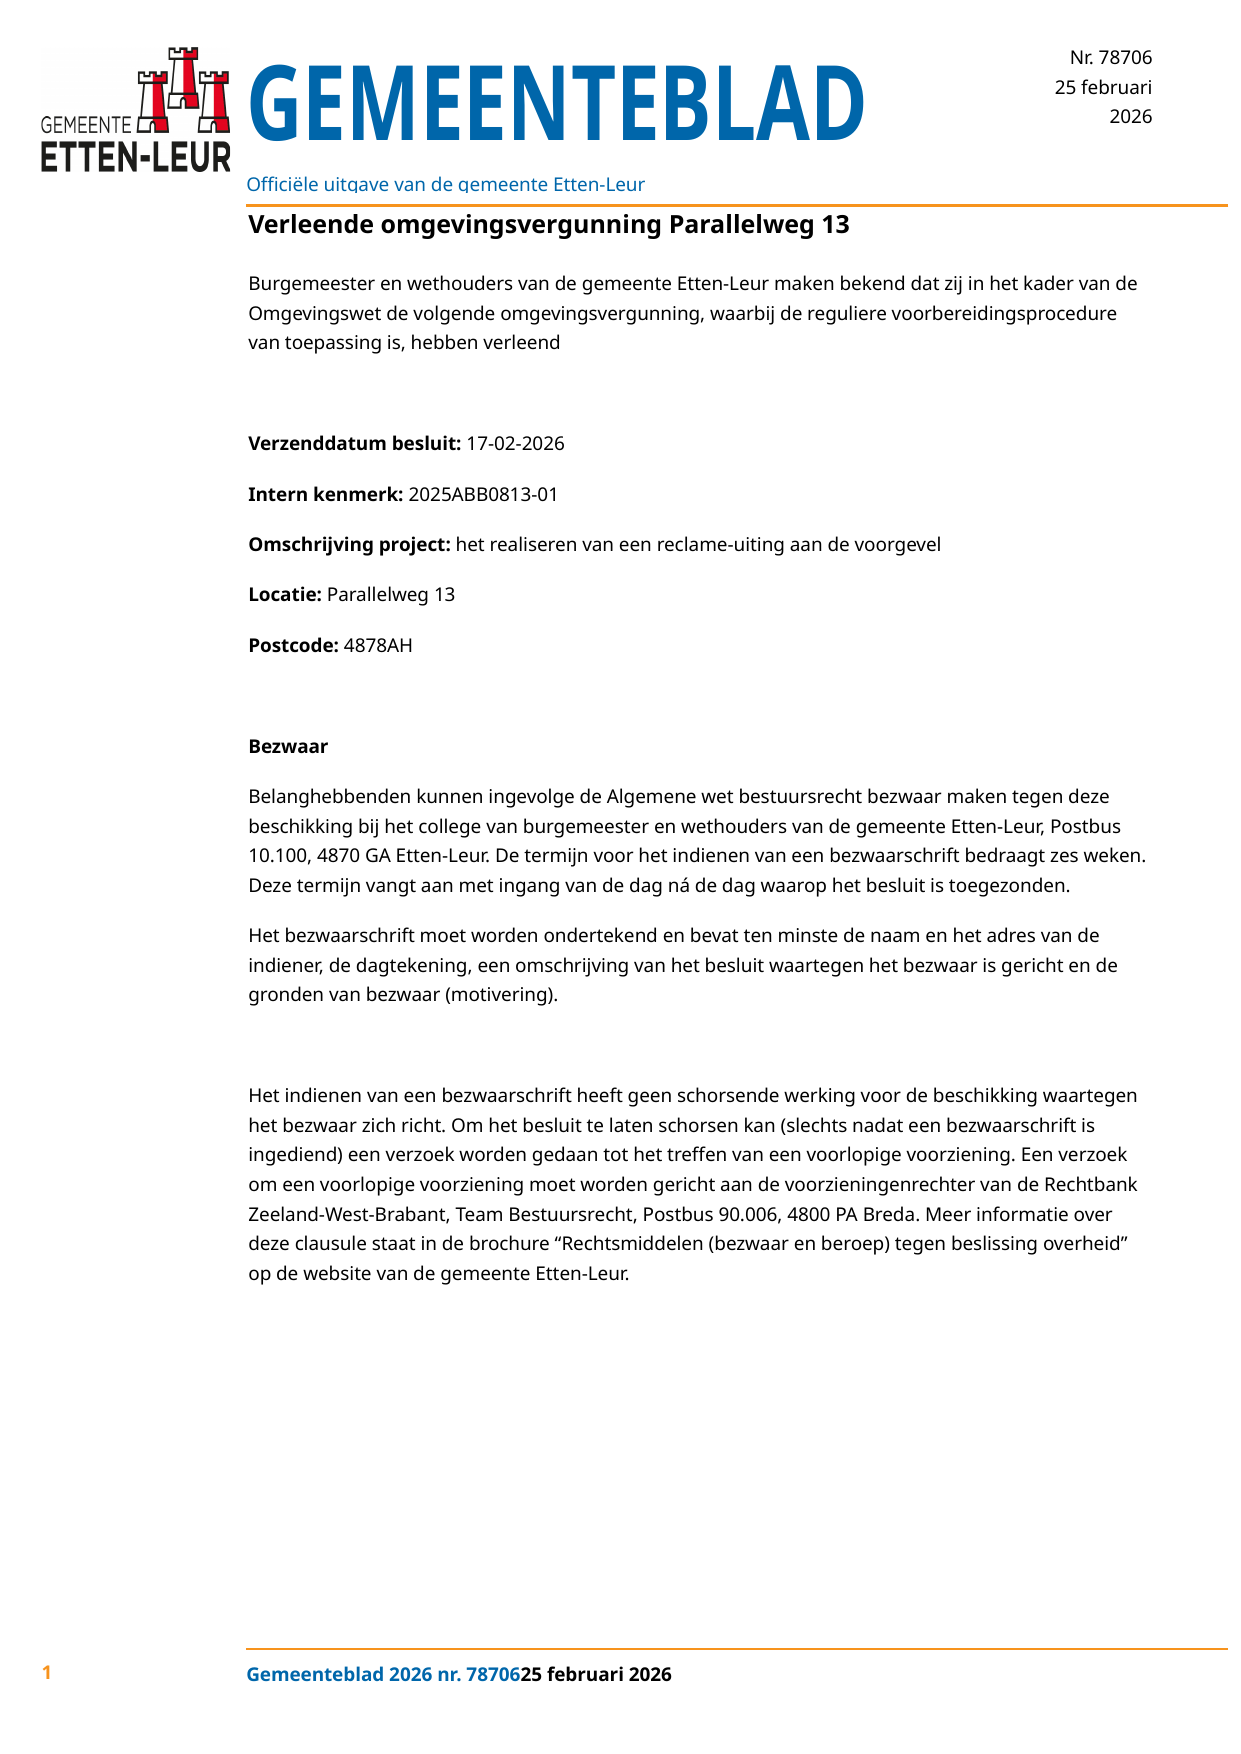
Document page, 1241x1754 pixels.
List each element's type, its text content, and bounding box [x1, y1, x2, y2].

text Het indienen van een bezwaarschrift heeft geen schorsende werking voor de beschikking waartegen het bezwaar zich richt. Om het besluit te laten schorsen kan (slechts nadat een bezwaarschrift is ingediend) een verzoek worden gedaan tot het treffen van een voorlopige voorziening. Een verzoek om een voorlopige voorziening moet worden gericht aan de voorzieningenrechter van de Rechtbank Zeeland-West-Brabant, Team Bestuursrecht, Postbus 90.006, 4800 PA Breda. Meer informatie over deze clausule staat in de brochure “Rechtsmiddelen (bezwaar en beroep) tegen beslissing overheid” op de website van de gemeente Etten-Leur. [248, 1082, 1152, 1286]
text Burgemeester en wethouders van de gemeente Etten-Leur maken bekend dat zij in het kader van de Omgevingswet de volgende omgevingsvergunning, waarbij de reguliere voorbereidingsprocedure van toepassing is, hebben verleend [248, 270, 1152, 355]
text Intern kenmerk: 2025ABB0813-01 [248, 481, 1152, 506]
text Verleende omgevingsvergunning Parallelweg 13 [248, 207, 1152, 241]
picture [41, 47, 231, 172]
text Omschrijving project: het realiseren van een reclame-uiting aan de voorgevel [248, 531, 1152, 557]
text Locatie: Parallelweg 13 [248, 582, 1152, 607]
text Belanghebbenden kunnen ingevolge de Algemene wet bestuursrecht bezwaar maken tegen deze beschikking bij het college van burgemeester en wethouders van de gemeente Etten-Leur, Postbus 10.100, 4870 GA Etten-Leur. De termijn voor het indienen van een bezwaarschrift bedraagt zes weken. Deze termijn vangt aan met ingang van de dag ná de dag waarop het besluit is toegezonden. [248, 783, 1152, 898]
text Bezwaar [248, 733, 1152, 758]
text Postcode: 4878AH [248, 632, 1152, 658]
text Verzenddatum besluit: 17-02-2026 [248, 430, 1152, 456]
text Het bezwaarschrift moet worden ondertekend en bevat ten minste de naam en het adres van de indiener, de dagtekening, een omschrijving van het besluit waartegen het bezwaar is gericht en de gronden van bezwaar (motivering). [248, 922, 1152, 1007]
